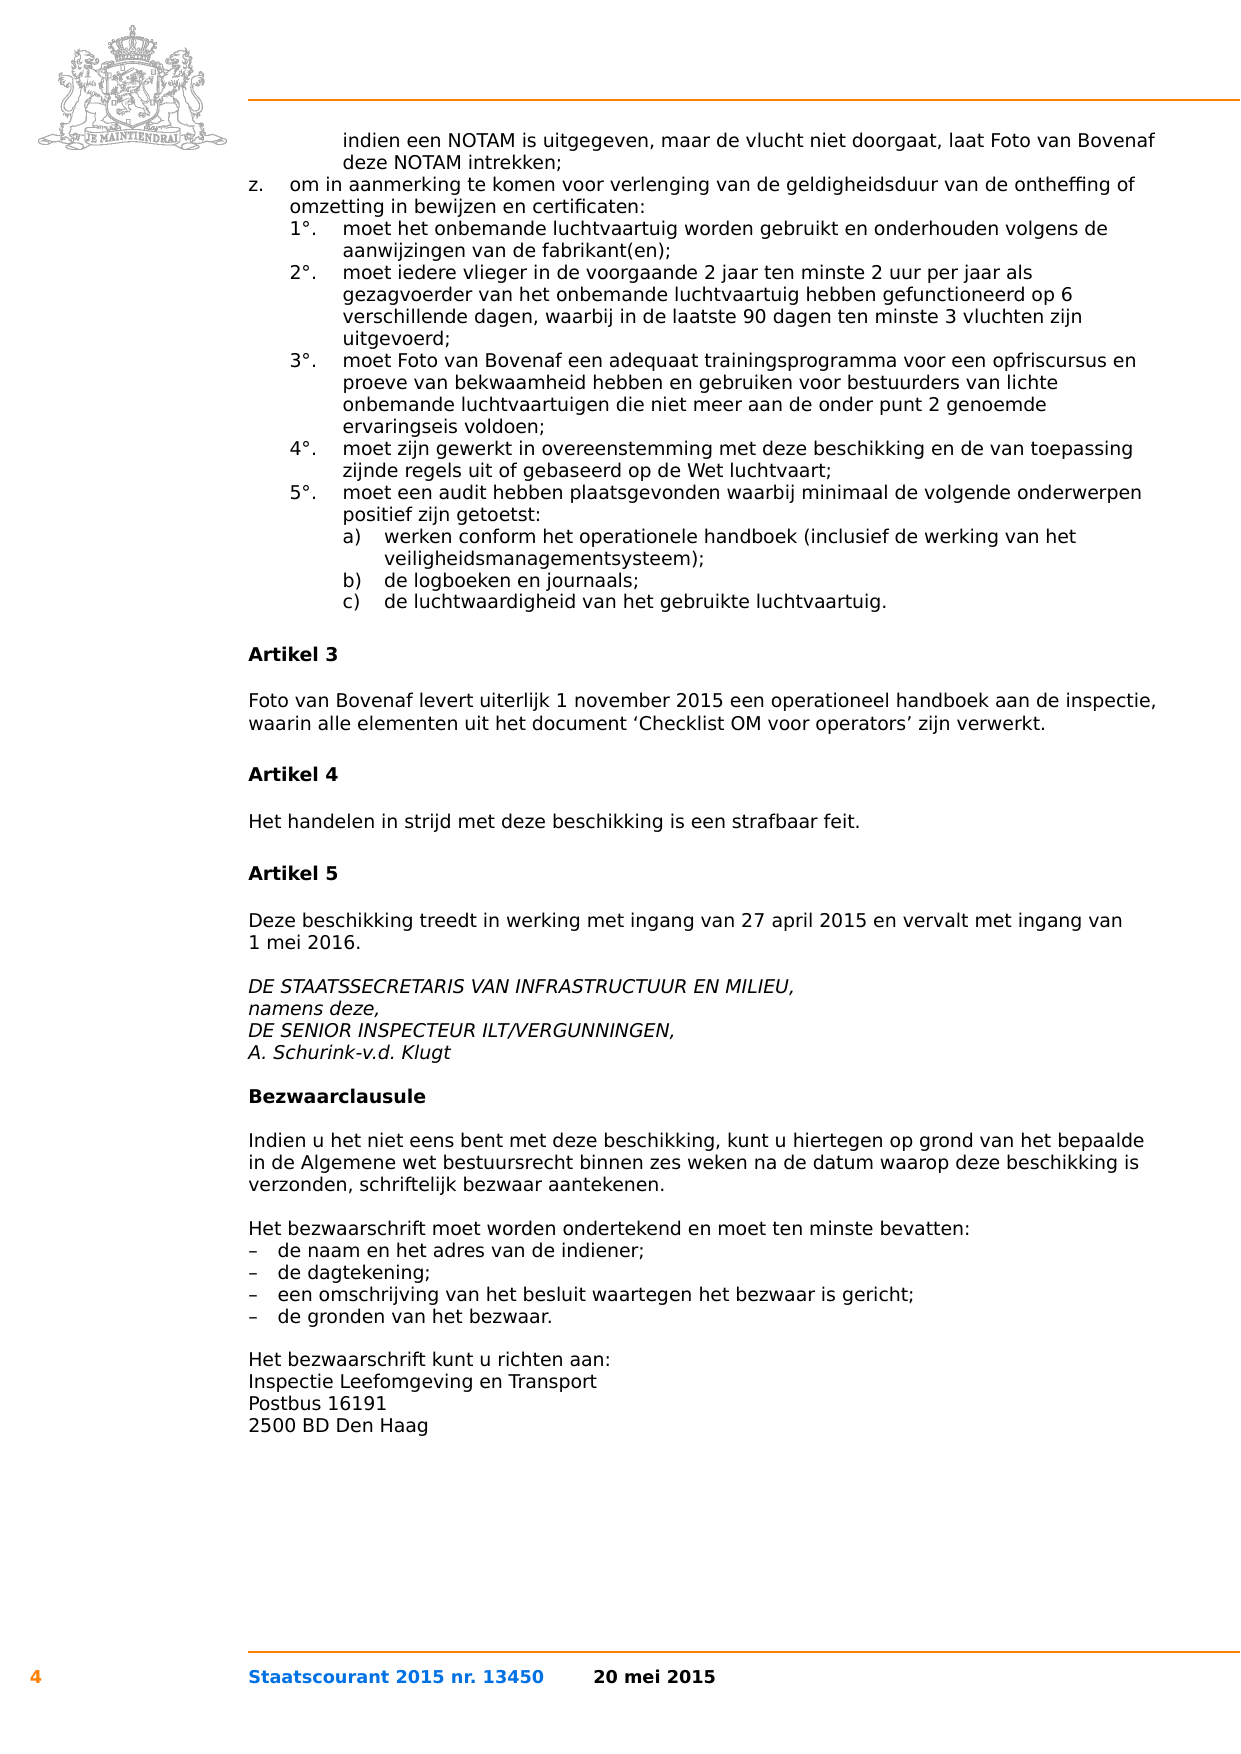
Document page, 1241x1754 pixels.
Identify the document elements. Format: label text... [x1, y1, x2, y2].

text Deze beschikking treedt in werking met ingang van 27 april 2015 en vervalt met ingang van 1 mei 2016. [248, 910, 1163, 954]
text indien een NOTAM is uitgegeven, maar de vlucht niet doorgaat, laat Foto van Bovenaf deze NOTAM intrekken; [342, 130, 1163, 174]
picture [38, 25, 227, 150]
text a) werken conform het operationele handboek (inclusief de werking van het veiligheidsmanagementsysteem); [342, 526, 1163, 569]
text b) de logboeken en journaals; [342, 569, 1163, 591]
text Inspectie Leefomgeving en Transport [248, 1371, 1163, 1393]
text 5°. moet een audit hebben plaatsgevonden waarbij minimaal de volgende onderwerpen positief zijn getoetst: [289, 482, 1163, 526]
text – de gronden van het bezwaar. [248, 1306, 1163, 1327]
subtitle Artikel 4 [248, 764, 1163, 786]
text 2°. moet iedere vlieger in de voorgaande 2 jaar ten minste 2 uur per jaar als gezagvoerder van het onbemande luchtvaartuig hebben gefunctioneerd op 6 verschillende dagen, waarbij in de laatste 90 dagen ten minste 3 vluchten zijn uitgevoerd; [289, 262, 1163, 350]
text 1°. moet het onbemande luchtvaartuig worden gebruikt en onderhouden volgens de aanwijzingen van de fabrikant(en); [289, 218, 1163, 262]
text 2500 BD Den Haag [248, 1415, 1163, 1437]
text DE STAATSSECRETARIS VAN INFRASTRUCTUUR EN MILIEU, namens deze, DE SENIOR INSPECTEUR ILT/VERGUNNINGEN, A. Schurink-v.d. Klugt [248, 976, 1163, 1064]
subtitle Artikel 3 [248, 643, 1163, 665]
text Het bezwaarschrift kunt u richten aan: [248, 1349, 1163, 1371]
text Het bezwaarschrift moet worden ondertekend en moet ten minste bevatten: [248, 1218, 1163, 1239]
text – een omschrijving van het besluit waartegen het bezwaar is gericht; [248, 1283, 1163, 1306]
text – de dagtekening; [248, 1262, 1163, 1283]
text c) de luchtwaardigheid van het gebruikte luchtvaartuig. [342, 591, 1163, 613]
text Bezwaarclausule [248, 1086, 1163, 1108]
text Indien u het niet eens bent met deze beschikking, kunt u hiertegen op grond van het bepaalde in de Algemene wet bestuursrecht binnen zes weken na de datum waarop deze beschikking is verzonden, schriftelijk bezwaar aantekenen. [248, 1130, 1163, 1196]
text z. om in aanmerking te komen voor verlenging van de geldigheidsduur van de ontheffing of omzetting in bewijzen en certificaten: [248, 174, 1163, 218]
text 3°. moet Foto van Bovenaf een adequaat trainingsprogramma voor een opfriscursus en proeve van bekwaamheid hebben en gebruiken voor bestuurders van lichte onbemande luchtvaartuigen die niet meer aan de onder punt 2 genoemde ervaringseis voldoen; [289, 350, 1163, 438]
text Postbus 16191 [248, 1393, 1163, 1415]
text 4°. moet zijn gewerkt in overeenstemming met deze beschikking en de van toepassing zijnde regels uit of gebaseerd op de Wet luchtvaart; [289, 438, 1163, 482]
subtitle Artikel 5 [248, 863, 1163, 885]
text Het handelen in strijd met deze beschikking is een strafbaar feit. [248, 811, 1163, 833]
text Foto van Bovenaf levert uiterlijk 1 november 2015 een operationeel handboek aan de inspectie, waarin alle elementen uit het document ‘Checklist OM voor operators’ zijn verwerkt. [248, 690, 1163, 734]
text – de naam en het adres van de indiener; [248, 1239, 1163, 1262]
